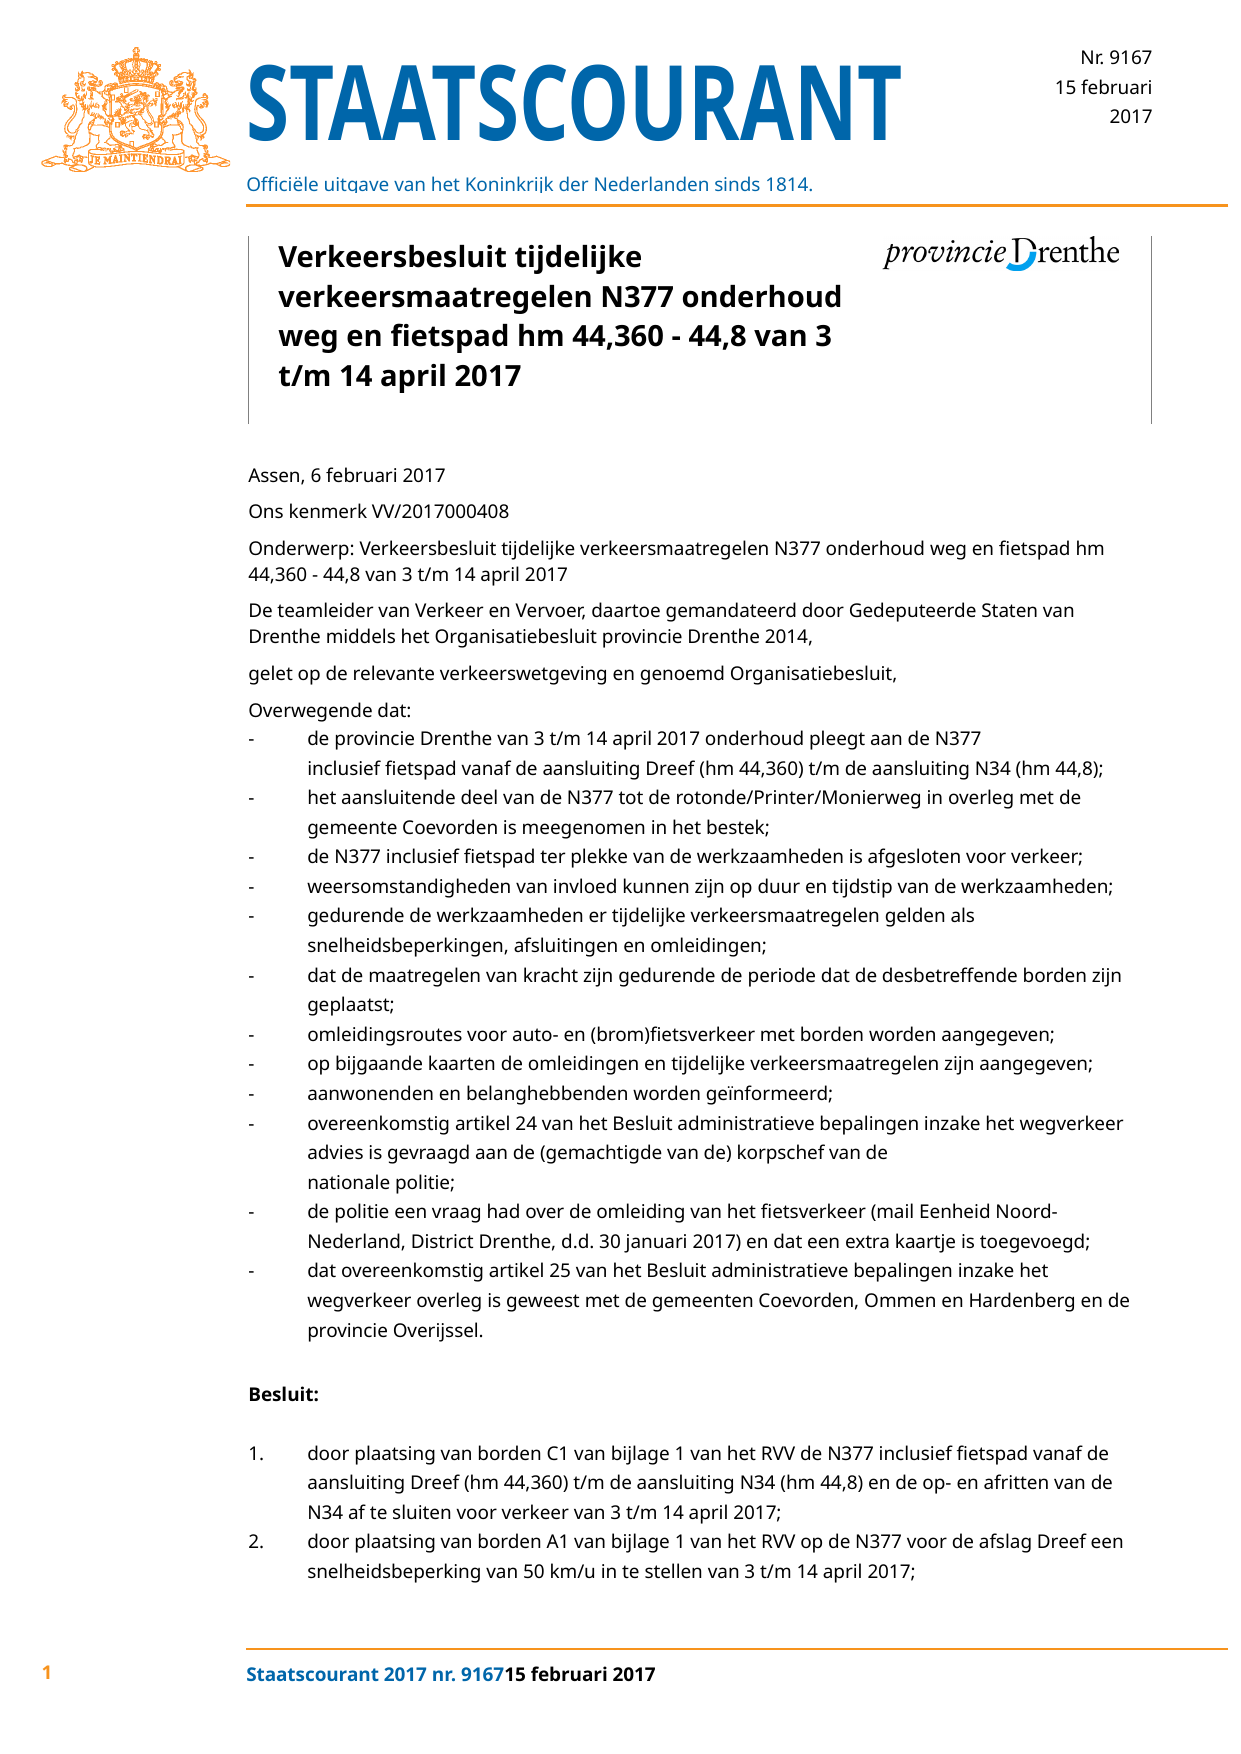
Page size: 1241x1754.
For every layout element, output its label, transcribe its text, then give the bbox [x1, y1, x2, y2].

list door plaatsing van borden A1 van bijlage 1 van het RVV op de N377 voor de afslag Dreef een snelheidsbeperking van 50 km/u in te stellen van 3 t/m 14 april 2017; [248, 1529, 1152, 1584]
text De teamleider van Verkeer en Vervoer, daartoe gemandateerd door Gedeputeerde Staten van Drenthe middels het Organisatiebesluit provincie Drenthe 2014, [248, 598, 1152, 649]
list de politie een vraag had over de omleiding van het fietsverkeer (mail Eenheid Noord-Nederland, District Drenthe, d.d. 30 januari 2017) en dat een extra kaartje is toegevoegd; [248, 1198, 1152, 1254]
text Onderwerp: Verkeersbesluit tijdelijke verkeersmaatregelen N377 onderhoud weg en fietspad hm 44,360 - 44,8 van 3 t/m 14 april 2017 [248, 535, 1152, 587]
list aanwonenden en belanghebbenden worden geïnformeerd; [248, 1080, 1152, 1106]
list omleidingsroutes voor auto- en (brom)fietsverkeer met borden worden aangegeven; [248, 1021, 1152, 1047]
list de provincie Drenthe van 3 t/m 14 april 2017 onderhoud pleegt aan de N377 [248, 725, 1152, 751]
text Overwegende dat: [248, 697, 1152, 722]
list door plaatsing van borden C1 van bijlage 1 van het RVV de N377 inclusief fietspad vanaf de aansluiting Dreef (hm 44,360) t/m de aansluiting N34 (hm 44,8) en de op- en afritten van de N34 af te sluiten voor verkeer van 3 t/m 14 april 2017; [248, 1440, 1152, 1525]
list het aansluitende deel van de N377 tot de rotonde/Printer/Monierweg in overleg met de gemeente Coevorden is meegenomen in het bestek; [248, 784, 1152, 839]
table_header Verkeersbesluit tijdelijke verkeersmaatregelen N377 onderhoud weg en fietspad hm 44,360 - 44,8 van 3 t/m 14 april 2017 [249, 236, 850, 424]
picture [882, 236, 1119, 271]
text gelet op de relevante verkeerswetgeving en genoemd Organisatiebesluit, [248, 660, 1152, 686]
list op bijgaande kaarten de omleidingen en tijdelijke verkeersmaatregelen zijn aangegeven; [248, 1051, 1152, 1076]
table_header [850, 236, 1151, 424]
list weersomstandigheden van invloed kunnen zijn op duur en tijdstip van de werkzaamheden; [248, 873, 1152, 899]
picture [41, 47, 231, 172]
text Ons kenmerk VV/2017000408 [248, 499, 1152, 524]
list dat de maatregelen van kracht zijn gedurende de periode dat de desbetreffende borden zijn geplaatst; [248, 962, 1152, 1017]
list inclusief fietspad vanaf de aansluiting Dreef (hm 44,360) t/m de aansluiting N34 (hm 44,8); [248, 755, 1152, 780]
list de N377 inclusief fietspad ter plekke van de werkzaamheden is afgesloten voor verkeer; [248, 843, 1152, 869]
list overeenkomstig artikel 24 van het Besluit administratieve bepalingen inzake het wegverkeer advies is gevraagd aan de (gemachtigde van de) korpschef van de [248, 1110, 1152, 1165]
list nationale politie; [248, 1169, 1152, 1194]
list dat overeenkomstig artikel 25 van het Besluit administratieve bepalingen inzake het wegverkeer overleg is geweest met de gemeenten Coevorden, Ommen en Hardenberg en de provincie Overijssel. [248, 1258, 1152, 1342]
text Assen, 6 februari 2017 [248, 462, 1152, 488]
text Besluit: [248, 1381, 1152, 1406]
list gedurende de werkzaamheden er tijdelijke verkeersmaatregelen gelden als snelheidsbeperkingen, afsluitingen en omleidingen; [248, 903, 1152, 958]
